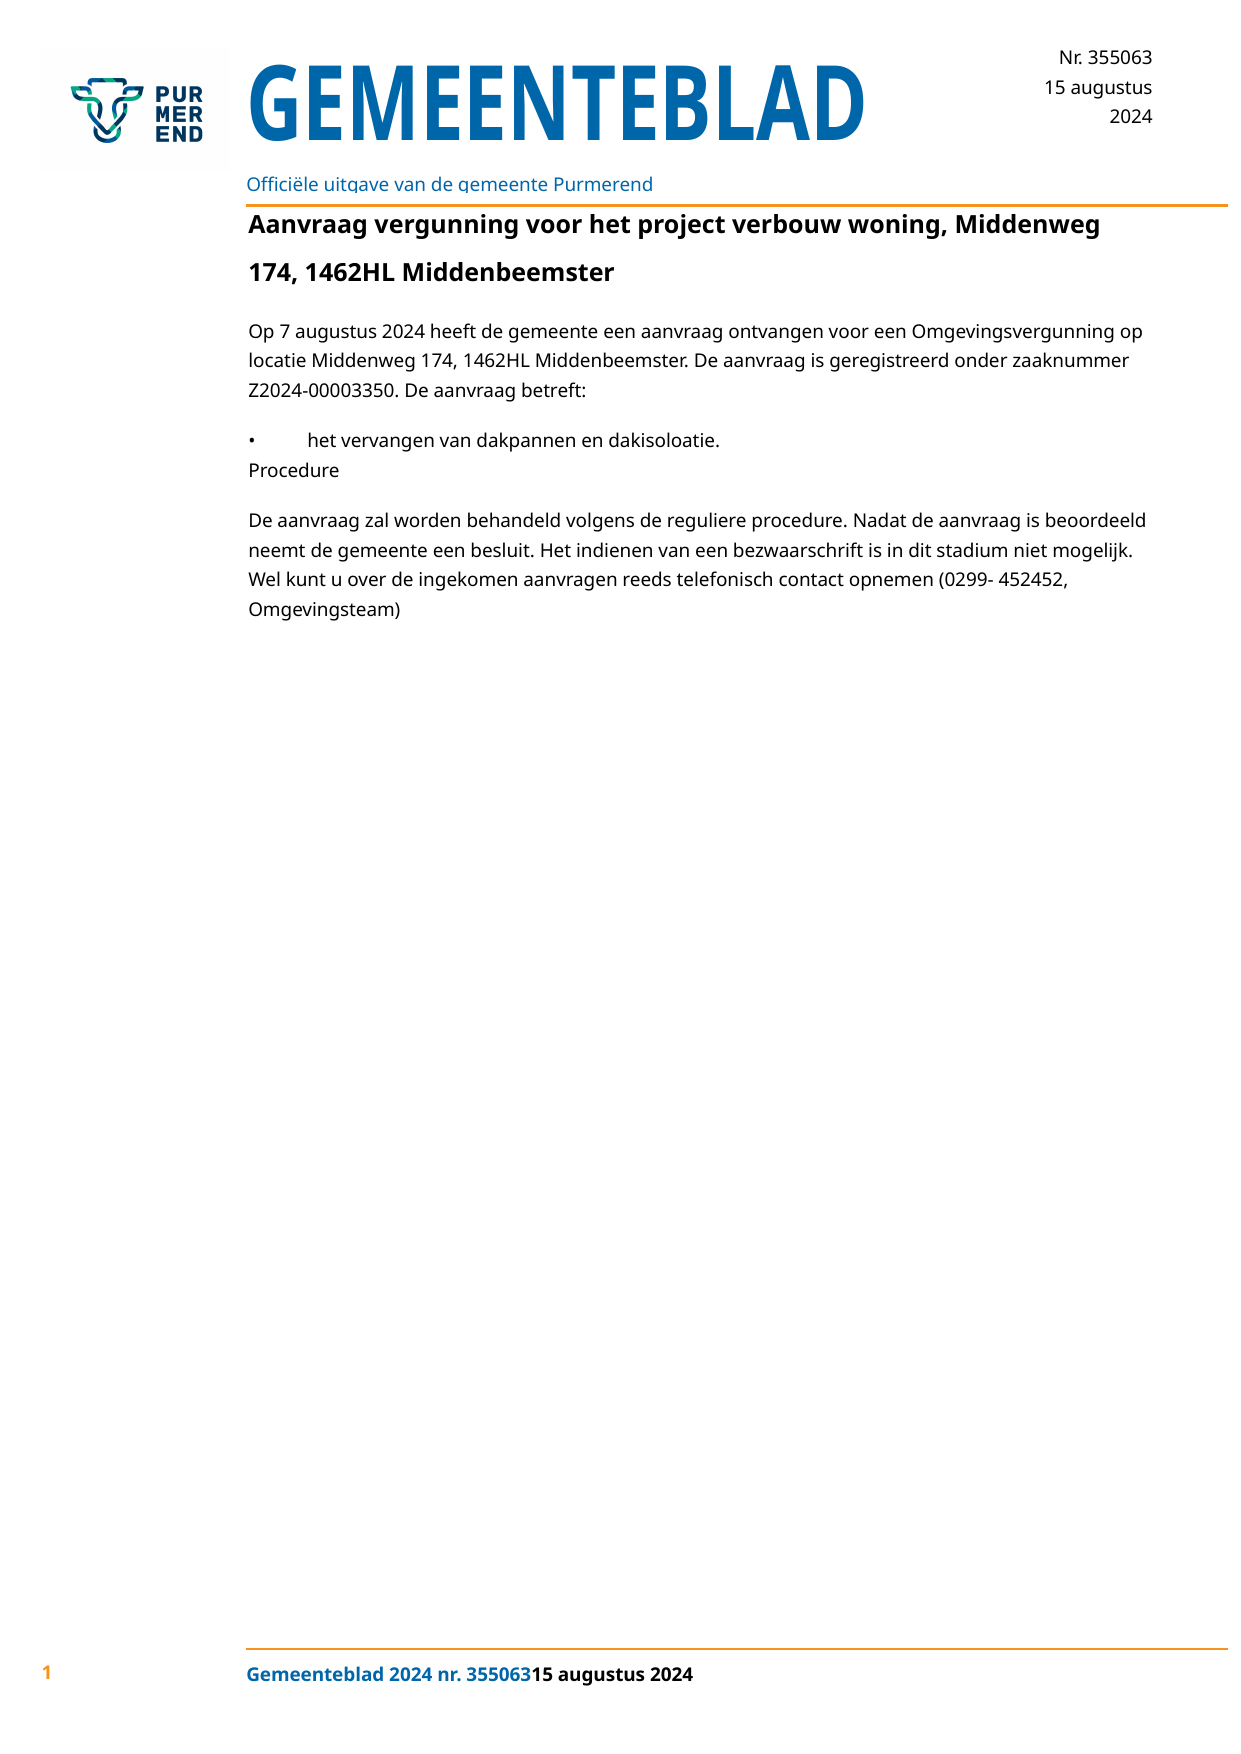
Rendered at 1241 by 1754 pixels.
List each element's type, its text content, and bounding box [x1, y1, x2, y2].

text Procedure [248, 457, 1152, 483]
picture [41, 47, 231, 172]
text De aanvraag zal worden behandeld volgens de reguliere procedure. Nadat de aanvraag is beoordeeld neemt de gemeente een besluit. Het indienen van een bezwaarschrift is in dit stadium niet mogelijk. Wel kunt u over de ingekomen aanvragen reeds telefonisch contact opnemen (0299- 452452, Omgevingsteam) [248, 507, 1152, 622]
text Aanvraag vergunning voor het project verbouw woning, Middenweg 174, 1462HL Middenbeemster [248, 207, 1152, 288]
text Op 7 augustus 2024 heeft de gemeente een aanvraag ontvangen voor een Omgevingsvergunning op locatie Middenweg 174, 1462HL Middenbeemster. De aanvraag is geregistreerd onder zaaknummer Z2024-00003350. De aanvraag betreft: [248, 318, 1152, 403]
list het vervangen van dakpannen en dakisoloatie. [248, 427, 1152, 453]
